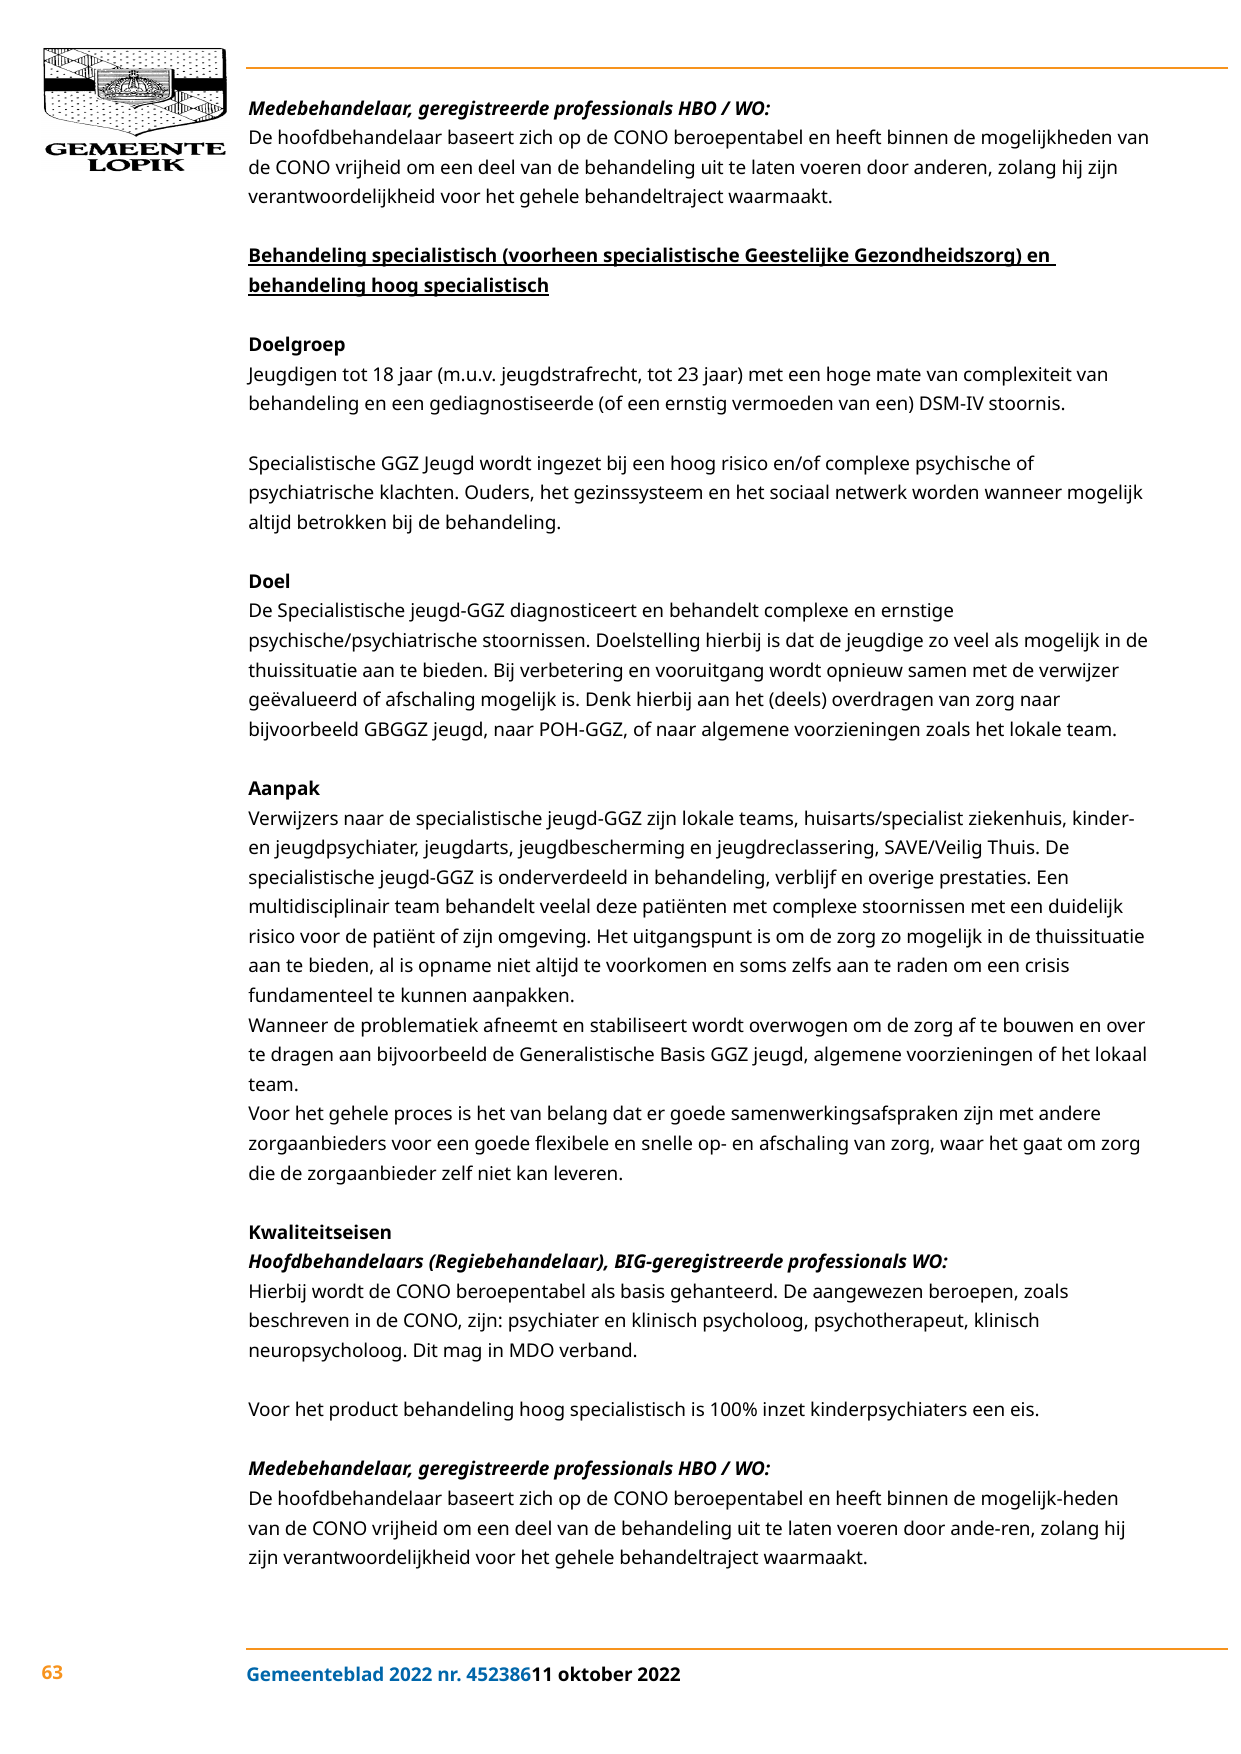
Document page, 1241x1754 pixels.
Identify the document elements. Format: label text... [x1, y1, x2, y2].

text Hierbij wordt de CONO beroepentabel als basis gehanteerd. De aangewezen beroepen, zoals beschreven in de CONO, zijn: psychiater en klinisch psycholoog, psychotherapeut, klinisch neuropsycholoog. Dit mag in MDO verband. [248, 1278, 1152, 1363]
text Behandeling specialistisch (voorheen specialistische Geestelijke Gezondheidszorg) en behandeling hoog specialistisch [248, 243, 1152, 298]
text Verwijzers naar de specialistische jeugd-GGZ zijn lokale teams, huisarts/specialist ziekenhuis, kinder- en jeugdpsychiater, jeugdarts, jeugdbescherming en jeugdreclassering, SAVE/Veilig Thuis. De specialistische jeugd-GGZ is onderverdeeld in behandeling, verblijf en overige prestaties. Een multidisciplinair team behandelt veelal deze patiënten met complexe stoornissen met een duidelijk risico voor de patiënt of zijn omgeving. Het uitgangspunt is om de zorg zo mogelijk in de thuissituatie aan te bieden, al is opname niet altijd te voorkomen en soms zelfs aan te raden om een crisis fundamenteel te kunnen aanpakken. [248, 805, 1152, 1008]
text Specialistische GGZ Jeugd wordt ingezet bij een hoog risico en/of complexe psychische of psychiatrische klachten. Ouders, het gezinssysteem en het sociaal netwerk worden wanneer mogelijk altijd betrokken bij de behandeling. [248, 450, 1152, 535]
text Voor het gehele proces is het van belang dat er goede samenwerkingsafspraken zijn met andere zorgaanbieders voor een goede flexibele en snelle op- en afschaling van zorg, waar het gaat om zorg die de zorgaanbieder zelf niet kan leveren. [248, 1101, 1152, 1186]
text Doel [248, 568, 1152, 594]
text De hoofdbehandelaar baseert zich op de CONO beroepentabel en heeft binnen de mogelijkheden van de CONO vrijheid om een deel van de behandeling uit te laten voeren door anderen, zolang hij zijn verantwoordelijkheid voor het gehele behandeltraject waarmaakt. [248, 124, 1152, 209]
picture [41, 47, 231, 172]
text Aanpak [248, 775, 1152, 801]
text Wanneer de problematiek afneemt en stabiliseert wordt overwogen om de zorg af te bouwen en over te dragen aan bijvoorbeeld de Generalistische Basis GGZ jeugd, algemene voorzieningen of het lokaal team. [248, 1012, 1152, 1097]
text De hoofdbehandelaar baseert zich op de CONO beroepentabel en heeft binnen de mogelijk-heden van de CONO vrijheid om een deel van de behandeling uit te laten voeren door ande-ren, zolang hij zijn verantwoordelijkheid voor het gehele behandeltraject waarmaakt. [248, 1485, 1152, 1570]
text Medebehandelaar, geregistreerde professionals HBO / WO: [248, 1456, 1152, 1481]
text Kwaliteitseisen [248, 1219, 1152, 1245]
text Doelgroep [248, 331, 1152, 357]
text Medebehandelaar, geregistreerde professionals HBO / WO: [248, 95, 1152, 121]
text Voor het product behandeling hoog specialistisch is 100% inzet kinderpsychiaters een eis. [248, 1396, 1152, 1422]
text Jeugdigen tot 18 jaar (m.u.v. jeugdstrafrecht, tot 23 jaar) met een hoge mate van complexiteit van behandeling en een gediagnostiseerde (of een ernstig vermoeden van een) DSM-IV stoornis. [248, 361, 1152, 416]
text Hoofdbehandelaars (Regiebehandelaar), BIG-geregistreerde professionals WO: [248, 1248, 1152, 1274]
text De Specialistische jeugd-GGZ diagnosticeert en behandelt complexe en ernstige psychische/psychiatrische stoornissen. Doelstelling hierbij is dat de jeugdige zo veel als mogelijk in de thuissituatie aan te bieden. Bij verbetering en vooruitgang wordt opnieuw samen met de verwijzer geëvalueerd of afschaling mogelijk is. Denk hierbij aan het (deels) overdragen van zorg naar bijvoorbeeld GBGGZ jeugd, naar POH-GGZ, of naar algemene voorzieningen zoals het lokale team. [248, 598, 1152, 742]
